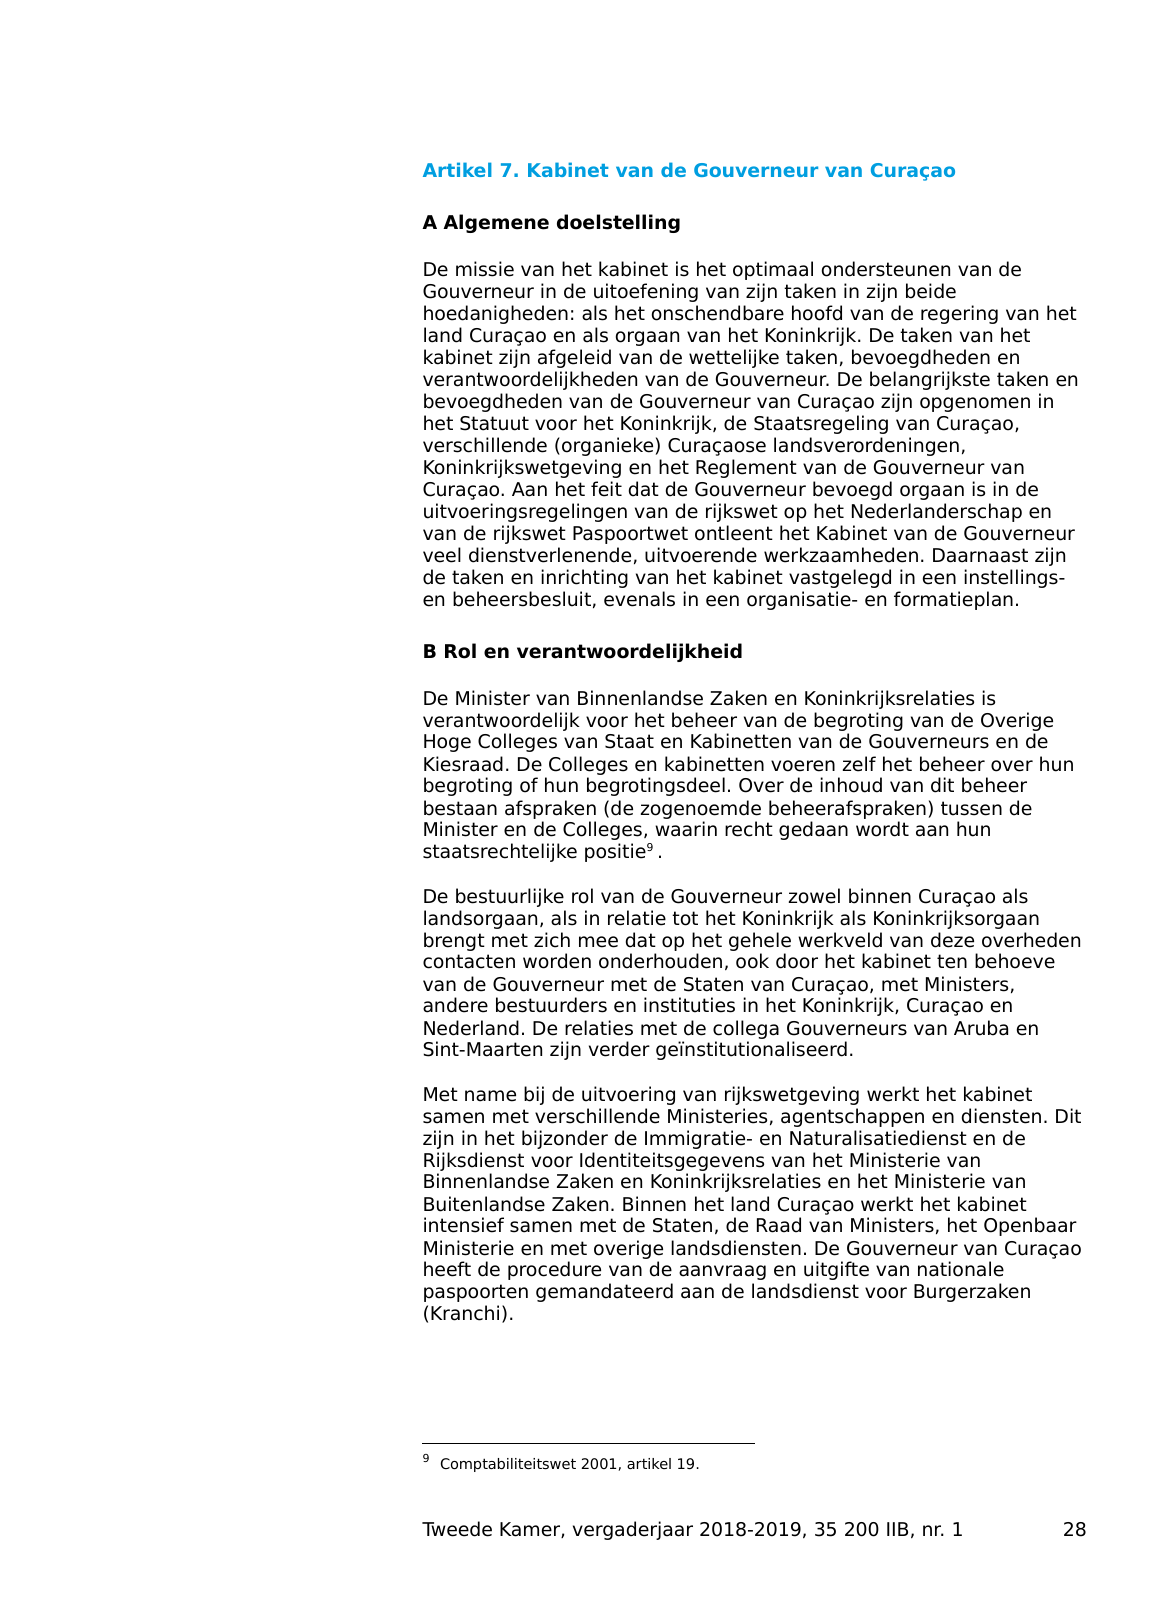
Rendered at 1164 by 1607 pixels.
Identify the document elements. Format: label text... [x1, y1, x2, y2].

text Comptabiliteitswet 2001, artikel 19. [422, 1452, 1087, 1474]
text De Minister van Binnenlandse Zaken en Koninkrijksrelaties is verantwoordelijk voor het beheer van de begroting van de Overige Hoge Colleges van Staat en Kabinetten van de Gouverneurs en de Kiesraad. De Colleges en kabinetten voeren zelf het beheer over hun begroting of hun begrotingsdeel. Over de inhoud van dit beheer bestaan afspraken (de zogenoemde beheerafspraken) tussen de Minister en de Colleges, waarin recht gedaan wordt aan hun staatsrechtelijke positie. [422, 687, 1087, 863]
text De bestuurlijke rol van de Gouverneur zowel binnen Curaçao als landsorgaan, als in relatie tot het Koninkrijk als Koninkrijksorgaan brengt met zich mee dat op het gehele werkveld van deze overheden contacten worden onderhouden, ook door het kabinet ten behoeve van de Gouverneur met de Staten van Curaçao, met Ministers, andere bestuurders en instituties in het Koninkrijk, Curaçao en Nederland. De relaties met de collega Gouverneurs van Aruba en Sint-Maarten zijn verder geïnstitutionaliseerd. [422, 886, 1087, 1061]
subtitle B Rol en verantwoordelijkheid [422, 641, 1087, 662]
subtitle Artikel 7. Kabinet van de Gouverneur van Curaçao [422, 160, 1087, 182]
text Met name bij de uitvoering van rijkswetgeving werkt het kabinet samen met verschillende Ministeries, agentschappen en diensten. Dit zijn in het bijzonder de Immigratie- en Naturalisatiedienst en de Rijksdienst voor Identiteitsgegevens van het Ministerie van Binnenlandse Zaken en Koninkrijksrelaties en het Ministerie van Buitenlandse Zaken. Binnen het land Curaçao werkt het kabinet intensief samen met de Staten, de Raad van Ministers, het Openbaar Ministerie en met overige landsdiensten. De Gouverneur van Curaçao heeft de procedure van de aanvraag en uitgifte van nationale paspoorten gemandateerd aan de landsdienst voor Burgerzaken (Kranchi). [422, 1083, 1087, 1325]
text De missie van het kabinet is het optimaal ondersteunen van de Gouverneur in de uitoefening van zijn taken in zijn beide hoedanigheden: als het onschendbare hoofd van de regering van het land Curaçao en als orgaan van het Koninkrijk. De taken van het kabinet zijn afgeleid van de wettelijke taken, bevoegdheden en verantwoordelijkheden van de Gouverneur. De belangrijkste taken en bevoegdheden van de Gouverneur van Curaçao zijn opgenomen in het Statuut voor het Koninkrijk, de Staatsregeling van Curaçao, verschillende (organieke) Curaçaose landsverordeningen, Koninkrijkswetgeving en het Reglement van de Gouverneur van Curaçao. Aan het feit dat de Gouverneur bevoegd orgaan is in de uitvoeringsregelingen van de rijkswet op het Nederlanderschap en van de rijkswet Paspoortwet ontleent het Kabinet van de Gouverneur veel dienstverlenende, uitvoerende werkzaamheden. Daarnaast zijn de taken en inrichting van het kabinet vastgelegd in een instellings- en beheersbesluit, evenals in een organisatie- en formatieplan. [422, 259, 1087, 611]
subtitle A Algemene doelstelling [422, 212, 1087, 234]
